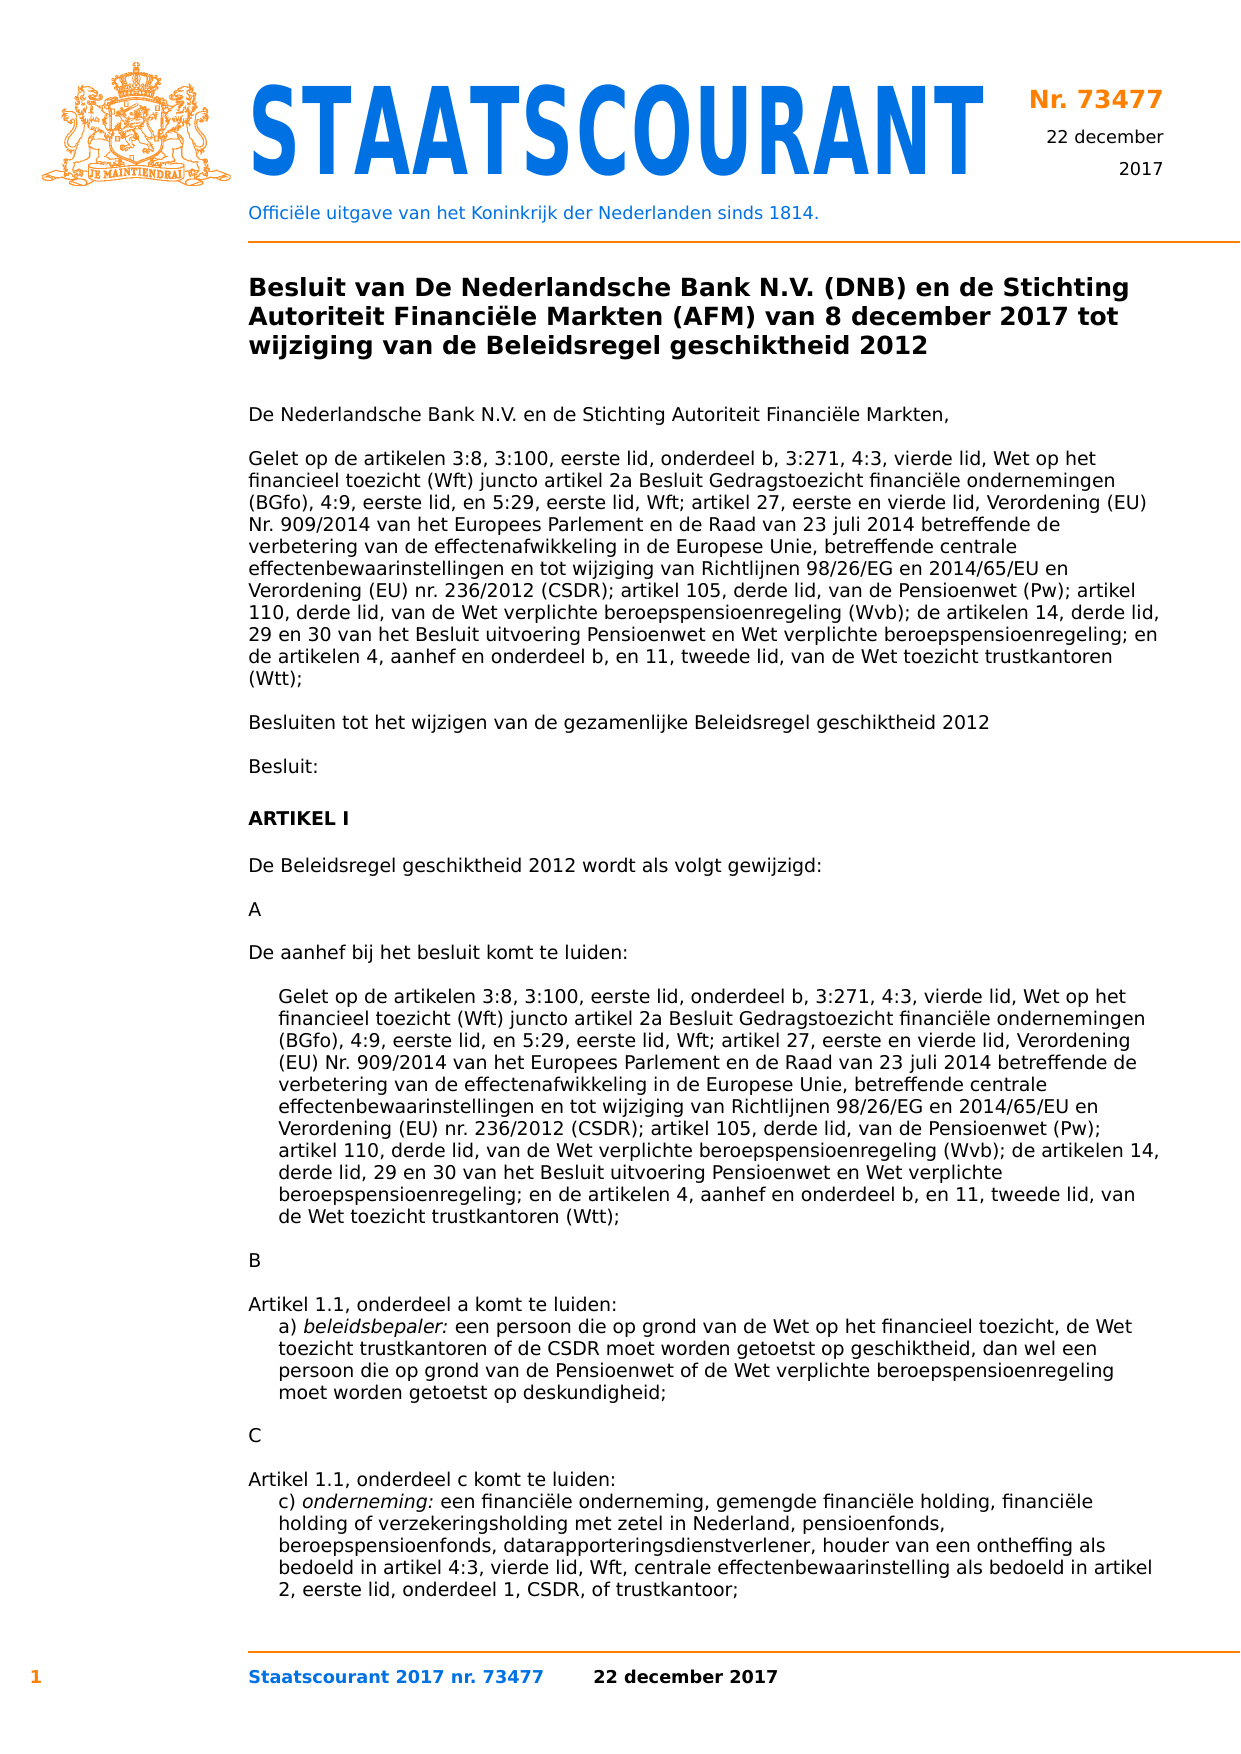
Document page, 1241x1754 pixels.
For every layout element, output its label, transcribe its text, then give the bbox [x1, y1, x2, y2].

text De Nederlandsche Bank N.V. en de Stichting Autoriteit Financiële Markten, [248, 404, 1163, 426]
text De Beleidsregel geschiktheid 2012 wordt als volgt gewijzigd: [248, 854, 1163, 877]
text A [248, 898, 1163, 920]
text Gelet op de artikelen 3:8, 3:100, eerste lid, onderdeel b, 3:271, 4:3, vierde lid, Wet op het financieel toezicht (Wft) juncto artikel 2a Besluit Gedragstoezicht financiële ondernemingen (BGfo), 4:9, eerste lid, en 5:29, eerste lid, Wft; artikel 27, eerste en vierde lid, Verordening (EU) Nr. 909/2014 van het Europees Parlement en de Raad van 23 juli 2014 betreffende de verbetering van de effectenafwikkeling in de Europese Unie, betreffende centrale effectenbewaarinstellingen en tot wijziging van Richtlijnen 98/26/EG en 2014/65/EU en Verordening (EU) nr. 236/2012 (CSDR); artikel 105, derde lid, van de Pensioenwet (Pw); artikel 110, derde lid, van de Wet verplichte beroepspensioenregeling (Wvb); de artikelen 14, derde lid, 29 en 30 van het Besluit uitvoering Pensioenwet en Wet verplichte beroepspensioenregeling; en de artikelen 4, aanhef en onderdeel b, en 11, tweede lid, van de Wet toezicht trustkantoren (Wtt); [278, 986, 1163, 1228]
table_cell 2017 [998, 153, 1240, 203]
text Artikel 1.1, onderdeel c komt te luiden: [248, 1469, 1163, 1491]
text B [248, 1250, 1163, 1272]
text C [248, 1425, 1163, 1447]
text c) onderneming: een financiële onderneming, gemengde financiële holding, financiële holding of verzekeringsholding met zetel in Nederland, pensioenfonds, beroepspensioenfonds, datarapporteringsdienstverlener, houder van een ontheffing als bedoeld in artikel 4:3, vierde lid, Wft, centrale effectenbewaarinstelling als bedoeld in artikel 2, eerste lid, onderdeel 1, CSDR, of trustkantoor; [278, 1491, 1163, 1601]
table_header STAATSCOURANT [248, 62, 998, 203]
text De aanhef bij het besluit komt te luiden: [248, 942, 1163, 964]
table_cell 22 december [998, 121, 1240, 153]
table_header Nr. 73477 [998, 62, 1240, 121]
subtitle Besluit van De Nederlandsche Bank N.V. (DNB) en de Stichting Autoriteit Financiële Markten (AFM) van 8 december 2017 tot wijziging van de Beleidsregel geschiktheid 2012 [248, 273, 1163, 361]
text Besluiten tot het wijzigen van de gezamenlijke Beleidsregel geschiktheid 2012 [248, 712, 1163, 734]
text Gelet op de artikelen 3:8, 3:100, eerste lid, onderdeel b, 3:271, 4:3, vierde lid, Wet op het financieel toezicht (Wft) juncto artikel 2a Besluit Gedragstoezicht financiële ondernemingen (BGfo), 4:9, eerste lid, en 5:29, eerste lid, Wft; artikel 27, eerste en vierde lid, Verordening (EU) Nr. 909/2014 van het Europees Parlement en de Raad van 23 juli 2014 betreffende de verbetering van de effectenafwikkeling in de Europese Unie, betreffende centrale effectenbewaarinstellingen en tot wijziging van Richtlijnen 98/26/EG en 2014/65/EU en Verordening (EU) nr. 236/2012 (CSDR); artikel 105, derde lid, van de Pensioenwet (Pw); artikel 110, derde lid, van de Wet verplichte beroepspensioenregeling (Wvb); de artikelen 14, derde lid, 29 en 30 van het Besluit uitvoering Pensioenwet en Wet verplichte beroepspensioenregeling; en de artikelen 4, aanhef en onderdeel b, en 11, tweede lid, van de Wet toezicht trustkantoren (Wtt); [248, 448, 1163, 690]
text Besluit: [248, 756, 1163, 778]
table_cell Officiële uitgave van het Koninkrijk der Nederlanden sinds 1814. [248, 203, 1240, 241]
table_header [25, 62, 248, 241]
picture [41, 62, 231, 186]
text a) beleidsbepaler: een persoon die op grond van de Wet op het financieel toezicht, de Wet toezicht trustkantoren of de CSDR moet worden getoetst op geschiktheid, dan wel een persoon die op grond van de Pensioenwet of de Wet verplichte beroepspensioenregeling moet worden getoetst op deskundigheid; [278, 1316, 1163, 1403]
subtitle ARTIKEL I [248, 808, 1163, 829]
text Artikel 1.1, onderdeel a komt te luiden: [248, 1294, 1163, 1316]
